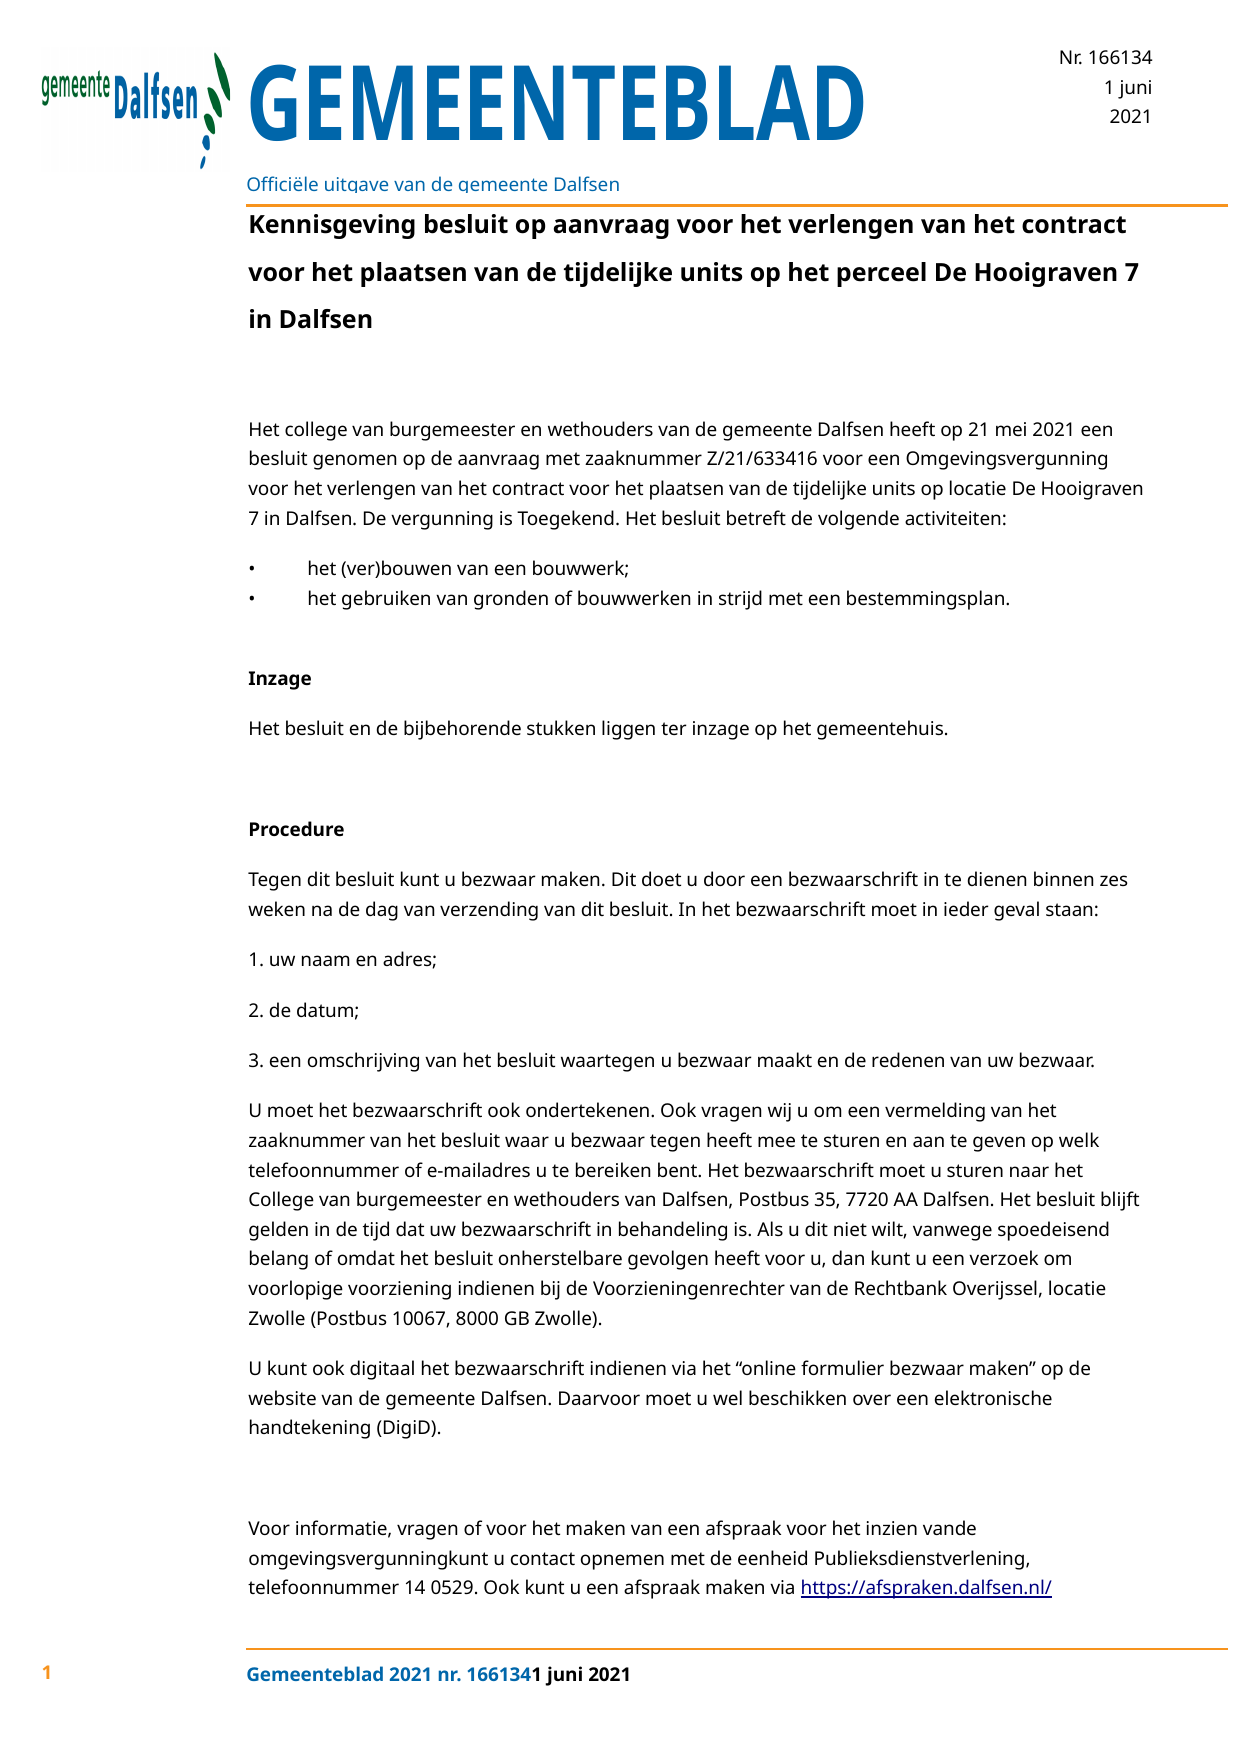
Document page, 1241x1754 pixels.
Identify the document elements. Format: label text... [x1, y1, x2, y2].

picture [41, 47, 231, 172]
list het gebruiken van gronden of bouwwerken in strijd met een bestemmingsplan. [248, 585, 1152, 610]
text U moet het bezwaarschrift ook ondertekenen. Ook vragen wij u om een vermelding van het zaaknummer van het besluit waar u bezwaar tegen heeft mee te sturen en aan te geven op welk telefoonnummer of e-mailadres u te bereiken bent. Het bezwaarschrift moet u sturen naar het College van burgemeester en wethouders van Dalfsen, Postbus 35, 7720 AA Dalfsen. Het besluit blijft gelden in de tijd dat uw bezwaarschrift in behandeling is. Als u dit niet wilt, vanwege spoedeisend belang of omdat het besluit onherstelbare gevolgen heeft voor u, dan kunt u een verzoek om voorlopige voorziening indienen bij de Voorzieningenrechter van de Rechtbank Overijssel, locatie Zwolle (Postbus 10067, 8000 GB Zwolle). [248, 1098, 1152, 1330]
text 2. de datum; [248, 997, 1152, 1022]
text Procedure [248, 816, 1152, 842]
text Het besluit en de bijbehorende stukken liggen ter inzage op het gemeentehuis. [248, 715, 1152, 741]
text Inzage [248, 665, 1152, 690]
text Voor informatie, vragen of voor het maken van een afspraak voor het inzien vande omgevingsvergunningkunt u contact opnemen met de eenheid Publieksdienstverlening, telefoonnummer 14 0529. Ook kunt u een afspraak maken via https://afspraken.dalfsen.nl/ [248, 1515, 1152, 1600]
text U kunt ook digitaal het bezwaarschrift indienen via het “online formulier bezwaar maken” op de website van de gemeente Dalfsen. Daarvoor moet u wel beschikken over een elektronische handtekening (DigiD). [248, 1355, 1152, 1440]
text 3. een omschrijving van het besluit waartegen u bezwaar maakt en de redenen van uw bezwaar. [248, 1047, 1152, 1073]
text Kennisgeving besluit op aanvraag voor het verlengen van het contract voor het plaatsen van de tijdelijke units op het perceel De Hooigraven 7 in Dalfsen [248, 207, 1152, 336]
text 1. uw naam en adres; [248, 946, 1152, 972]
list het (ver)bouwen van een bouwwerk; [248, 555, 1152, 581]
text Tegen dit besluit kunt u bezwaar maken. Dit doet u door een bezwaarschrift in te dienen binnen zes weken na de dag van verzending van dit besluit. In het bezwaarschrift moet in ieder geval staan: [248, 866, 1152, 922]
text Het college van burgemeester en wethouders van de gemeente Dalfsen heeft op 21 mei 2021 een besluit genomen op de aanvraag met zaaknummer Z/21/633416 voor een Omgevingsvergunning voor het verlengen van het contract voor het plaatsen van de tijdelijke units op locatie De Hooigraven 7 in Dalfsen. De vergunning is Toegekend. Het besluit betreft de volgende activiteiten: [248, 416, 1152, 530]
